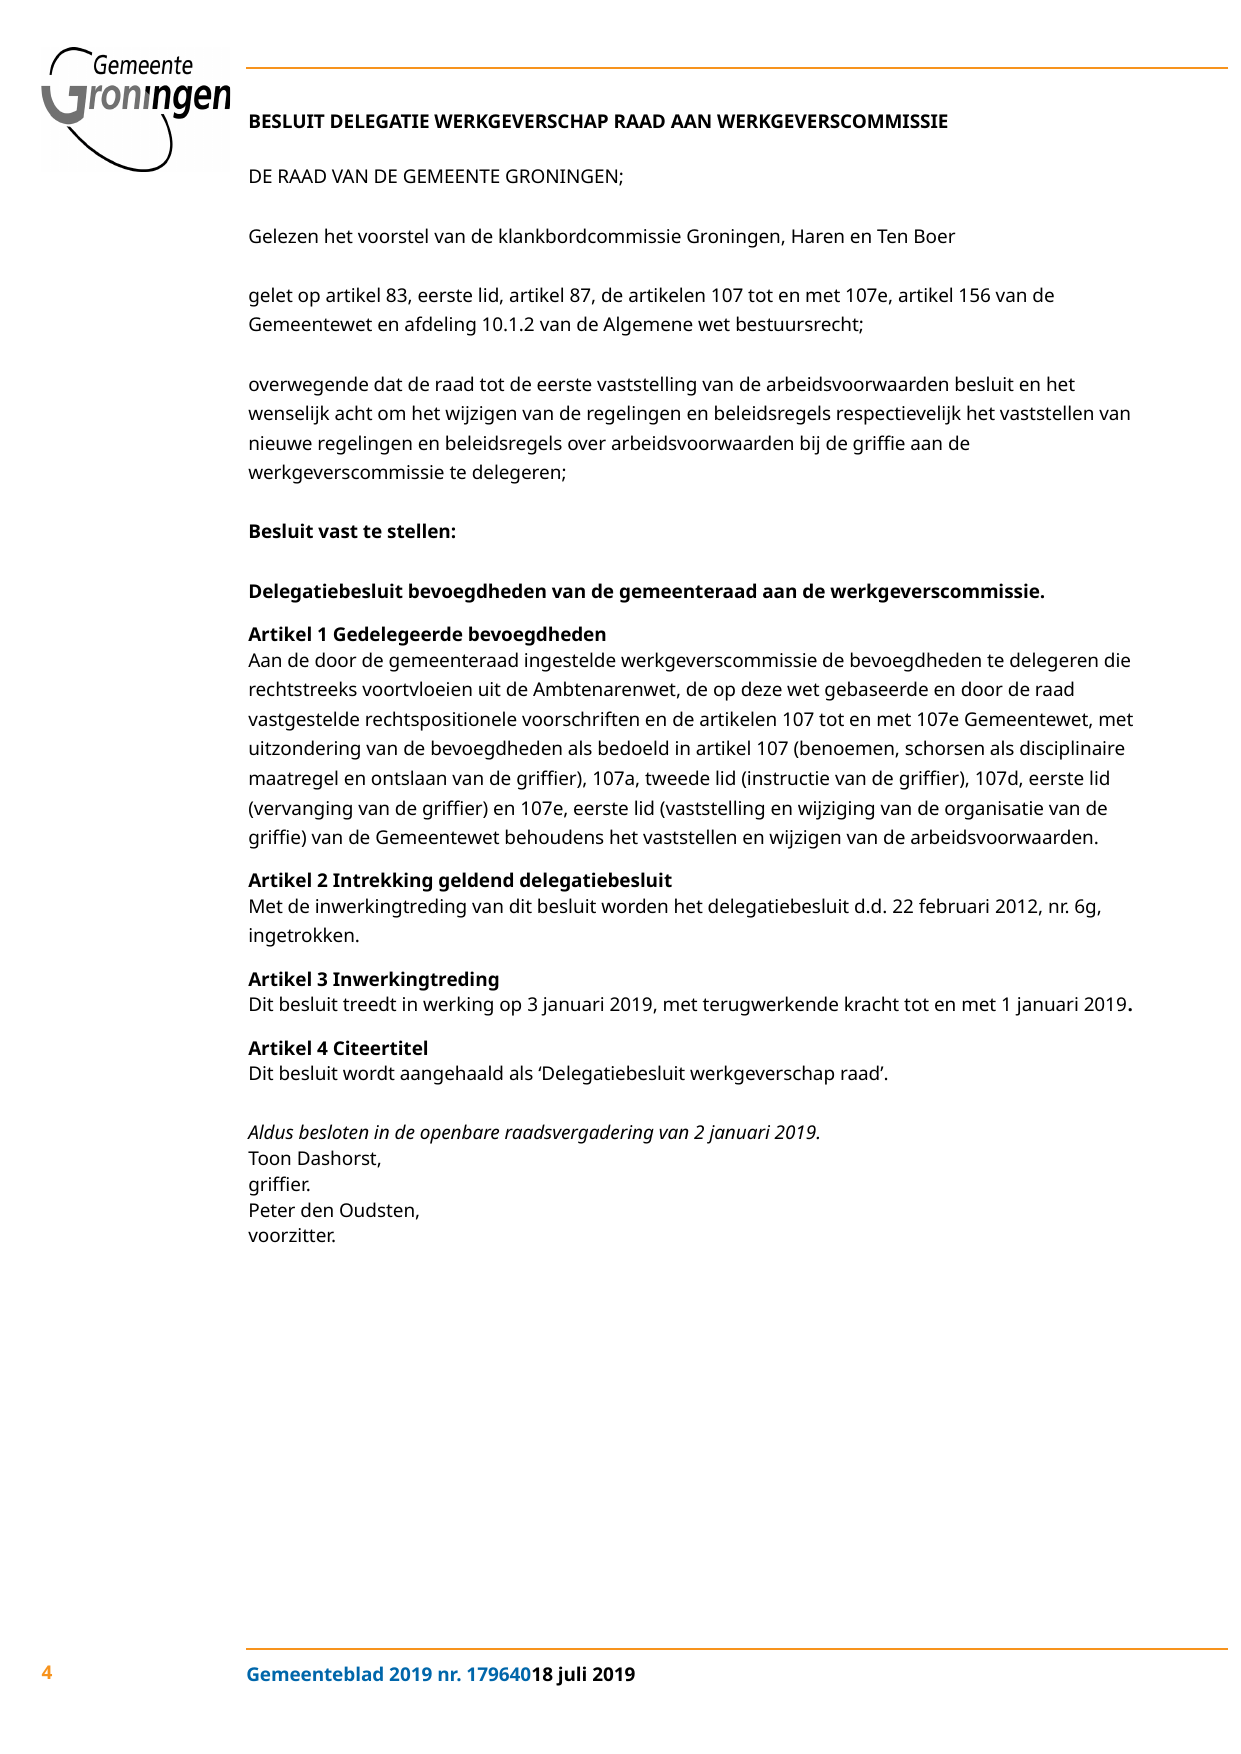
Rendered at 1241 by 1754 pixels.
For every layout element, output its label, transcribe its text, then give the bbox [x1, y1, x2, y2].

text Gelezen het voorstel van de klankbordcommissie Groningen, Haren en Ten Boer [248, 223, 1152, 249]
text overwegende dat de raad tot de eerste vaststelling van de arbeidsvoorwaarden besluit en het wenselijk acht om het wijzigen van de regelingen en beleidsregels respectievelijk het vaststellen van nieuwe regelingen en beleidsregels over arbeidsvoorwaarden bij de griffie aan de werkgeverscommissie te delegeren; [248, 371, 1152, 485]
text Artikel 1 Gedelegeerde bevoegdheden [248, 621, 1152, 647]
text Besluit vast te stellen: [248, 519, 1152, 544]
text Peter den Oudsten, [248, 1197, 1152, 1222]
text gelet op artikel 83, eerste lid, artikel 87, de artikelen 107 tot en met 107e, artikel 156 van de Gemeentewet en afdeling 10.1.2 van de Algemene wet bestuursrecht; [248, 282, 1152, 337]
text Dit besluit wordt aangehaald als ‘Delegatiebesluit werkgeverschap raad’. [248, 1060, 1152, 1086]
text Artikel 3 Inwerkingtreding [248, 966, 1152, 992]
text Dit besluit treedt in werking op 3 januari 2019, met terugwerkende kracht tot en met 1 januari 2019. [248, 992, 1152, 1017]
text Artikel 2 Intrekking geldend delegatiebesluit [248, 867, 1152, 893]
text Aldus besloten in de openbare raadsvergadering van 2 januari 2019. [248, 1119, 1152, 1145]
text griffier. [248, 1171, 1152, 1197]
text Artikel 4 Citeertitel [248, 1035, 1152, 1060]
text DE RAAD VAN DE GEMEENTE GRONINGEN; [248, 164, 1152, 189]
text voorzitter. [248, 1222, 1152, 1248]
picture [41, 47, 231, 172]
text Delegatiebesluit bevoegdheden van de gemeenteraad aan de werkgeverscommissie. [248, 578, 1152, 604]
text Met de inwerkingtreding van dit besluit worden het delegatiebesluit d.d. 22 februari 2012, nr. 6g, ingetrokken. [248, 893, 1152, 948]
text Toon Dashorst, [248, 1145, 1152, 1171]
text Aan de door de gemeenteraad ingestelde werkgeverscommissie de bevoegdheden te delegeren die rechtstreeks voortvloeien uit de Ambtenarenwet, de op deze wet gebaseerde en door de raad vastgestelde rechtspositionele voorschriften en de artikelen 107 tot en met 107e Gemeentewet, met uitzondering van de bevoegdheden als bedoeld in artikel 107 (benoemen, schorsen als disciplinaire maatregel en ontslaan van de griffier), 107a, tweede lid (instructie van de griffier), 107d, eerste lid (vervanging van de griffier) en 107e, eerste lid (vaststelling en wijziging van de organisatie van de griffie) van de Gemeentewet behoudens het vaststellen en wijzigen van de arbeidsvoorwaarden. [248, 647, 1152, 850]
text BESLUIT DELEGATIE WERKGEVERSCHAP RAAD AAN WERKGEVERSCOMMISSIE [248, 108, 1152, 134]
